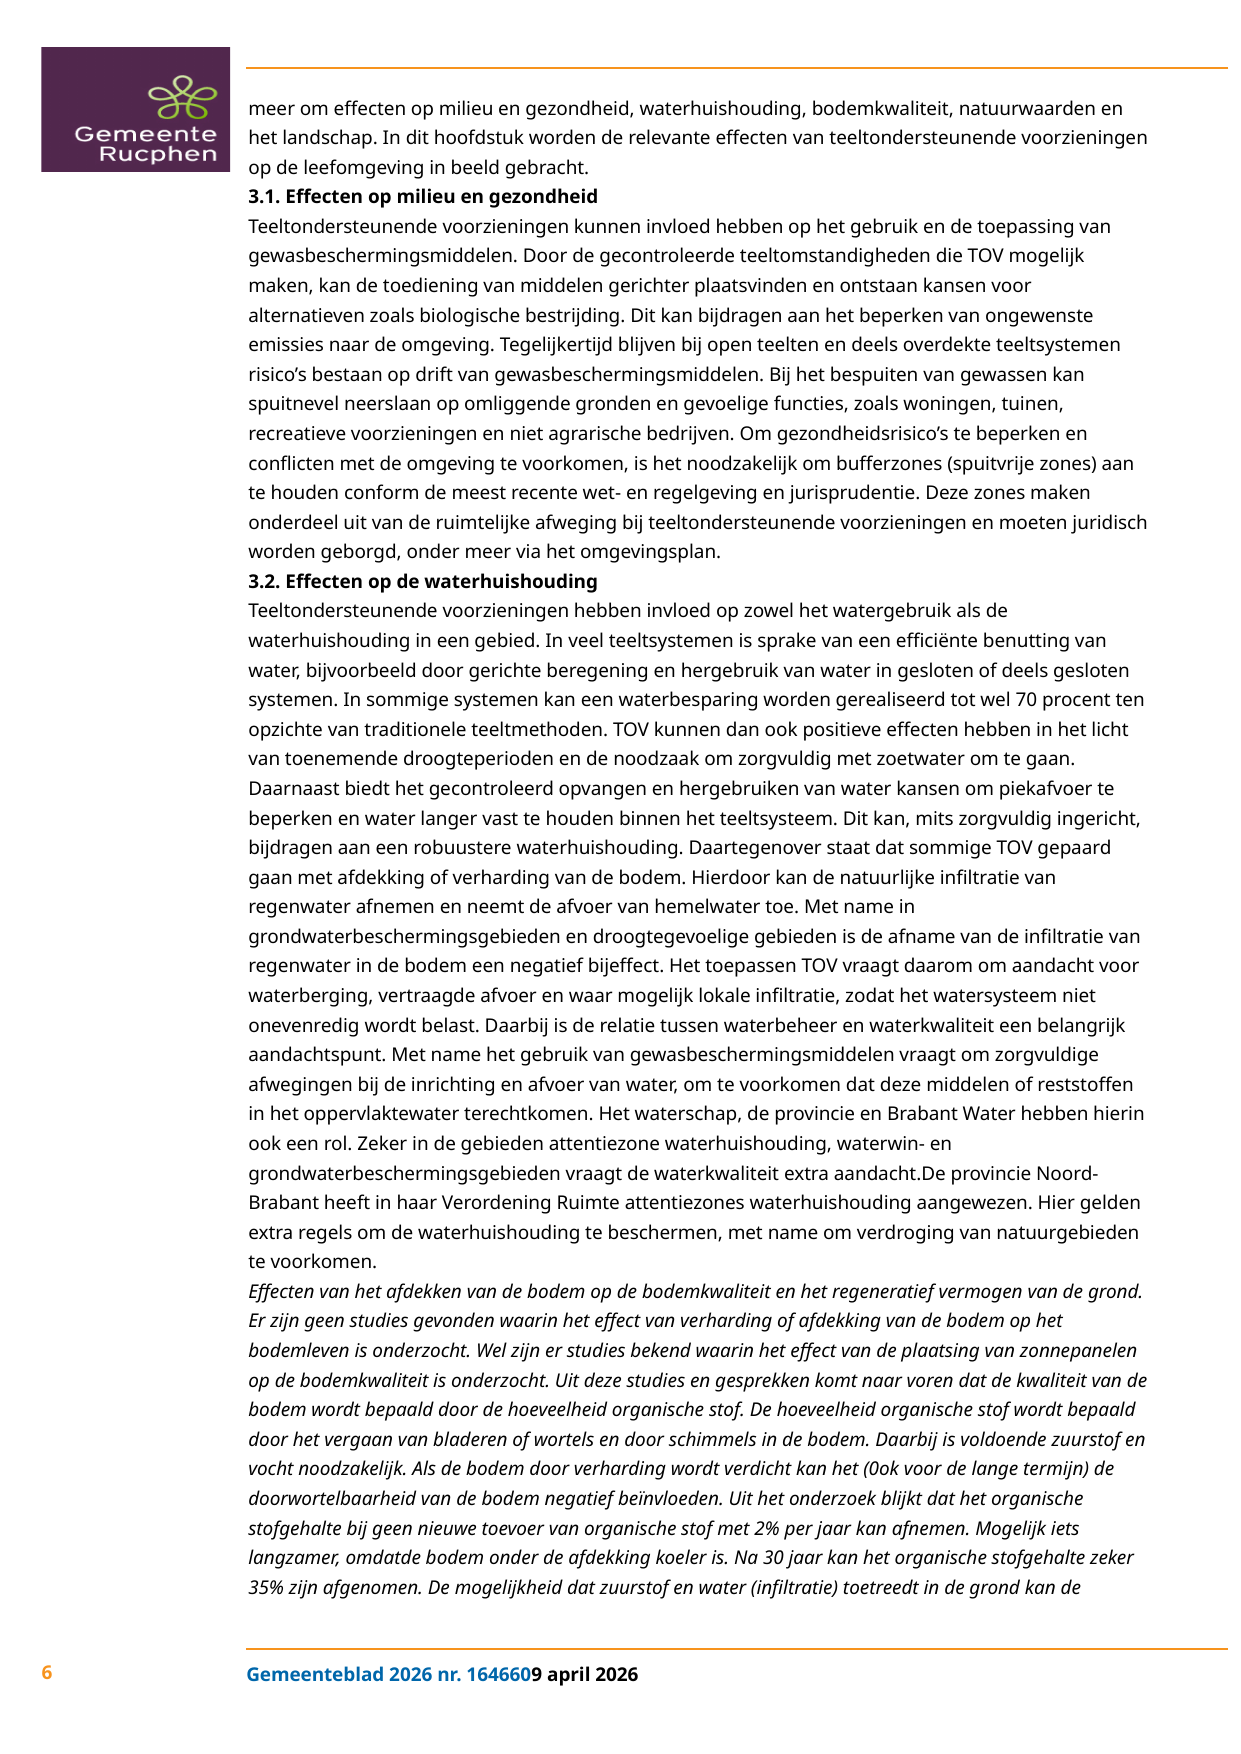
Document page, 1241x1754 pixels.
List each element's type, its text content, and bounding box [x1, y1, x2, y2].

text Teeltondersteunende voorzieningen kunnen invloed hebben op het gebruik en de toepassing van gewasbeschermingsmiddelen. Door de gecontroleerde teeltomstandigheden die TOV mogelijk maken, kan de toediening van middelen gerichter plaatsvinden en ontstaan kansen voor alternatieven zoals biologische bestrijding. Dit kan bijdragen aan het beperken van ongewenste emissies naar de omgeving. Tegelijkertijd blijven bij open teelten en deels overdekte teeltsystemen risico’s bestaan op drift van gewasbeschermingsmiddelen. Bij het bespuiten van gewassen kan spuitnevel neerslaan op omliggende gronden en gevoelige functies, zoals woningen, tuinen, recreatieve voorzieningen en niet agrarische bedrijven. Om gezondheidsrisico’s te beperken en conflicten met de omgeving te voorkomen, is het noodzakelijk om bufferzones (spuitvrije zones) aan te houden conform de meest recente wet- en regelgeving en jurisprudentie. Deze zones maken onderdeel uit van de ruimtelijke afweging bij teeltondersteunende voorzieningen en moeten juridisch worden geborgd, onder meer via het omgevingsplan. [248, 213, 1152, 564]
picture [41, 47, 231, 172]
text Teeltondersteunende voorzieningen hebben invloed op zowel het watergebruik als de waterhuishouding in een gebied. In veel teeltsystemen is sprake van een efficiënte benutting van water, bijvoorbeeld door gerichte beregening en hergebruik van water in gesloten of deels gesloten systemen. In sommige systemen kan een waterbesparing worden gerealiseerd tot wel 70 procent ten opzichte van traditionele teeltmethoden. TOV kunnen dan ook positieve effecten hebben in het licht van toenemende droogteperioden en de noodzaak om zorgvuldig met zoetwater om te gaan. [248, 598, 1152, 771]
text Er zijn geen studies gevonden waarin het effect van verharding of afdekking van de bodem op het bodemleven is onderzocht. Wel zijn er studies bekend waarin het effect van de plaatsing van zonnepanelen op de bodemkwaliteit is onderzocht. Uit deze studies en gesprekken komt naar voren dat de kwaliteit van de bodem wordt bepaald door de hoeveelheid organische stof. De hoeveelheid organische stof wordt bepaald door het vergaan van bladeren of wortels en door schimmels in de bodem. Daarbij is voldoende zuurstof en vocht noodzakelijk. Als de bodem door verharding wordt verdicht kan het (0ok voor de lange termijn) de doorwortelbaarheid van de bodem negatief beïnvloeden. Uit het onderzoek blijkt dat het organische stofgehalte bij geen nieuwe toevoer van organische stof met 2% per jaar kan afnemen. Mogelijk iets langzamer, omdatde bodem onder de afdekking koeler is. Na 30 jaar kan het organische stofgehalte zeker 35% zijn afgenomen. De mogelijkheid dat zuurstof en water (infiltratie) toetreedt in de grond kan de [248, 1308, 1152, 1600]
text 3.2. Effecten op de waterhuishouding [248, 568, 1152, 594]
text 3.1. Effecten op milieu en gezondheid [248, 183, 1152, 209]
text meer om effecten op milieu en gezondheid, waterhuishouding, bodemkwaliteit, natuurwaarden en het landschap. In dit hoofdstuk worden de relevante effecten van teeltondersteunende voorzieningen op de leefomgeving in beeld gebracht. [248, 95, 1152, 180]
text Effecten van het afdekken van de bodem op de bodemkwaliteit en het regeneratief vermogen van de grond. [248, 1278, 1152, 1304]
text Daarnaast biedt het gecontroleerd opvangen en hergebruiken van water kansen om piekafvoer te beperken en water langer vast te houden binnen het teeltsysteem. Dit kan, mits zorgvuldig ingericht, bijdragen aan een robuustere waterhuishouding. Daartegenover staat dat sommige TOV gepaard gaan met afdekking of verharding van de bodem. Hierdoor kan de natuurlijke infiltratie van regenwater afnemen en neemt de afvoer van hemelwater toe. Met name in grondwaterbeschermingsgebieden en droogtegevoelige gebieden is de afname van de infiltratie van regenwater in de bodem een negatief bijeffect. Het toepassen TOV vraagt daarom om aandacht voor waterberging, vertraagde afvoer en waar mogelijk lokale infiltratie, zodat het watersysteem niet onevenredig wordt belast. Daarbij is de relatie tussen waterbeheer en waterkwaliteit een belangrijk aandachtspunt. Met name het gebruik van gewasbeschermingsmiddelen vraagt om zorgvuldige afwegingen bij de inrichting en afvoer van water, om te voorkomen dat deze middelen of reststoffen in het oppervlaktewater terechtkomen. Het waterschap, de provincie en Brabant Water hebben hierin ook een rol. Zeker in de gebieden attentiezone waterhuishouding, waterwin- en grondwaterbeschermingsgebieden vraagt de waterkwaliteit extra aandacht.De provincie Noord-Brabant heeft in haar Verordening Ruimte attentiezones waterhuishouding aangewezen. Hier gelden extra regels om de waterhuishouding te beschermen, met name om verdroging van natuurgebieden te voorkomen. [248, 775, 1152, 1274]
